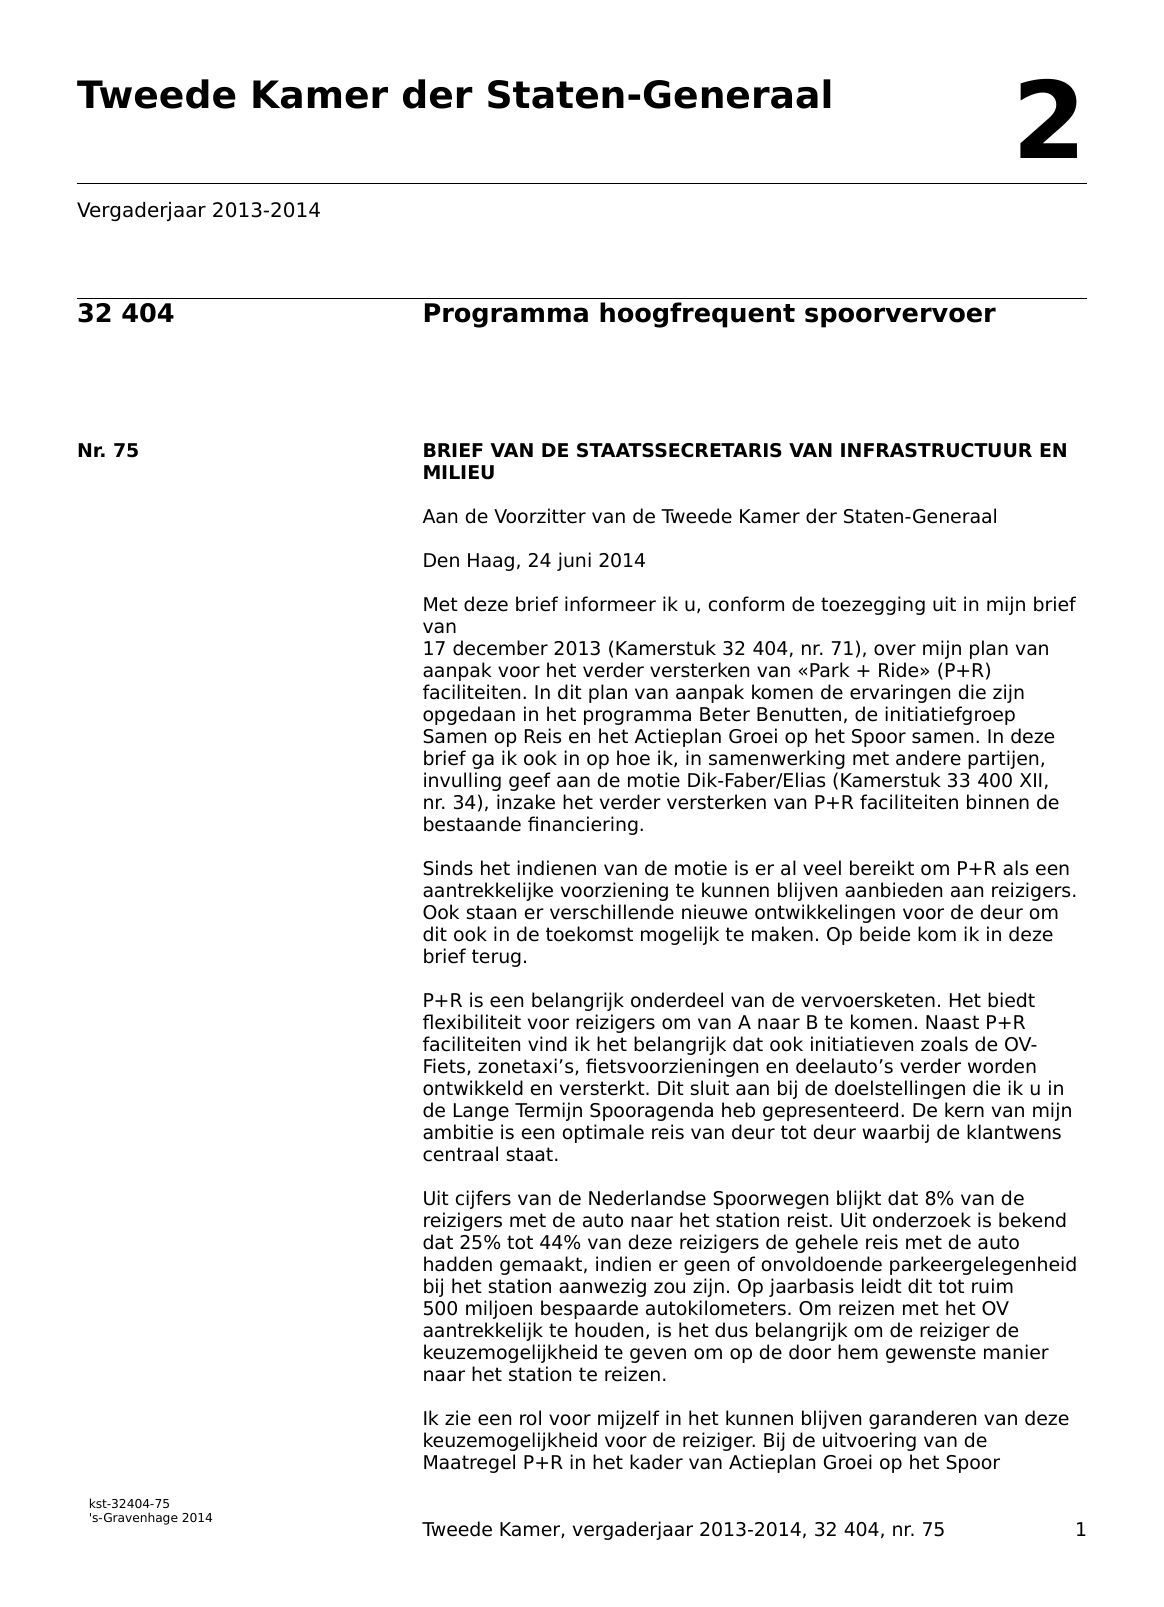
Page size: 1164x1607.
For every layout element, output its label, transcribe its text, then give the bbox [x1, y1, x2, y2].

subtitle Nr. 75 BRIEF VAN DE STAATSSECRETARIS VAN INFRASTRUCTUUR EN MILIEU [77, 440, 1087, 484]
text 17 december 2013 (Kamerstuk 32 404, nr. 71), over mijn plan van aanpak voor het verder versterken van «Park + Ride» (P+R) faciliteiten. In dit plan van aanpak komen de ervaringen die zijn opgedaan in het programma Beter Benutten, de initiatiefgroep Samen op Reis en het Actieplan Groei op het Spoor samen. In deze brief ga ik ook in op hoe ik, in samenwerking met andere partijen, invulling geef aan de motie Dik-Faber/Elias (Kamerstuk 33 400 XII, nr. 34), inzake het verder versterken van P+R faciliteiten binnen de bestaande financiering. [422, 638, 1087, 836]
text Aan de Voorzitter van de Tweede Kamer der Staten-Generaal [422, 506, 1087, 528]
text P+R is een belangrijk onderdeel van de vervoersketen. Het biedt flexibiliteit voor reizigers om van A naar B te komen. Naast P+R faciliteiten vind ik het belangrijk dat ook initiatieven zoals de OV-Fiets, zonetaxi’s, fietsvoorzieningen en deelauto’s verder worden ontwikkeld en versterkt. Dit sluit aan bij de doelstellingen die ik u in de Lange Termijn Spooragenda heb gepresenteerd. De kern van mijn ambitie is een optimale reis van deur tot deur waarbij de klantwens centraal staat. [422, 990, 1087, 1166]
text Met deze brief informeer ik u, conform de toezegging uit in mijn brief van [422, 594, 1087, 638]
text Den Haag, 24 juni 2014 [422, 550, 1087, 572]
text 's-Gravenhage 2014 [88, 1511, 323, 1525]
table_cell Vergaderjaar 2013-2014 [77, 184, 1087, 298]
table_header 2 [886, 59, 1087, 183]
text Sinds het indienen van de motie is er al veel bereikt om P+R als een aantrekkelijke voorziening te kunnen blijven aanbieden aan reizigers. Ook staan er verschillende nieuwe ontwikkelingen voor de deur om dit ook in de toekomst mogelijk te maken. Op beide kom ik in deze brief terug. [422, 858, 1087, 968]
table_header Tweede Kamer der Staten-Generaal [77, 59, 886, 183]
text kst-32404-75 [88, 1497, 323, 1511]
text Ik zie een rol voor mijzelf in het kunnen blijven garanderen van deze keuzemogelijkheid voor de reiziger. Bij de uitvoering van de Maatregel P+R in het kader van Actieplan Groei op het Spoor [422, 1408, 1087, 1474]
text Uit cijfers van de Nederlandse Spoorwegen blijkt dat 8% van de reizigers met de auto naar het station reist. Uit onderzoek is bekend dat 25% tot 44% van deze reizigers de gehele reis met de auto hadden gemaakt, indien er geen of onvoldoende parkeergelegenheid bij het station aanwezig zou zijn. Op jaarbasis leidt dit tot ruim 500 miljoen bespaarde autokilometers. Om reizen met het OV aantrekkelijk te houden, is het dus belangrijk om de reiziger de keuzemogelijkheid te geven om op de door hem gewenste manier naar het station te reizen. [422, 1188, 1087, 1386]
subtitle 32 404 Programma hoogfrequent spoorvervoer [77, 299, 1087, 329]
